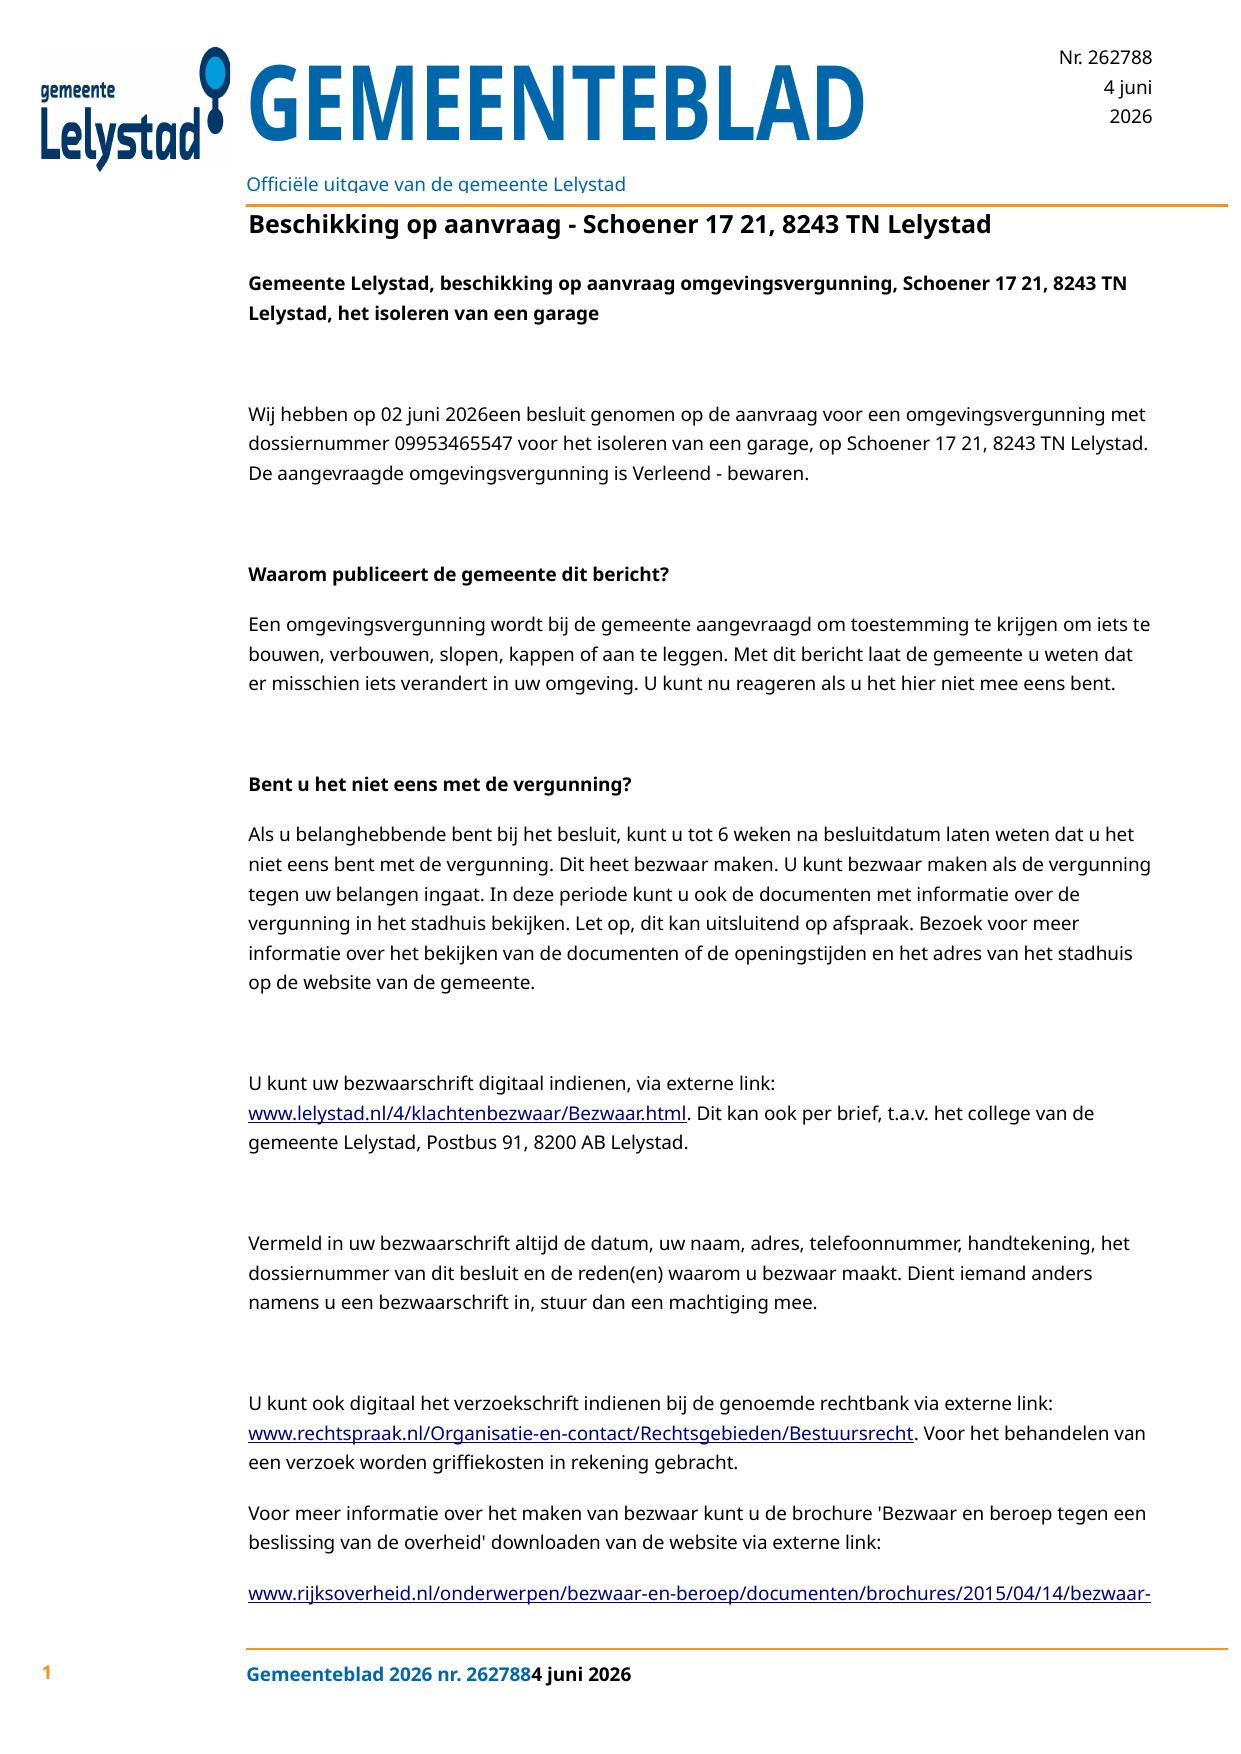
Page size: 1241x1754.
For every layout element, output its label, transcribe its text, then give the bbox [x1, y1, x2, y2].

text Bent u het niet eens met de vergunning? [248, 771, 1152, 797]
text www.rijksoverheid.nl/onderwerpen/bezwaar-en-beroep/documenten/brochures/2015/04/14/bezwaar- [248, 1580, 1152, 1606]
text Voor meer informatie over het maken van bezwaar kunt u de brochure 'Bezwaar en beroep tegen een beslissing van de overheid' downloaden van de website via externe link: [248, 1500, 1152, 1555]
text Wij hebben op 02 juni 2026een besluit genomen op de aanvraag voor een omgevingsvergunning met dossiernummer 09953465547 voor het isoleren van een garage, op Schoener 17 21, 8243 TN Lelystad. De aangevraagde omgevingsvergunning is Verleend - bewaren. [248, 401, 1152, 486]
text U kunt uw bezwaarschrift digitaal indienen, via externe link: www.lelystad.nl/4/klachtenbezwaar/Bezwaar.html. Dit kan ook per brief, t.a.v. het college van de gemeente Lelystad, Postbus 91, 8200 AB Lelystad. [248, 1070, 1152, 1155]
text Als u belanghebbende bent bij het besluit, kunt u tot 6 weken na besluitdatum laten weten dat u het niet eens bent met de vergunning. Dit heet bezwaar maken. U kunt bezwaar maken als de vergunning tegen uw belangen ingaat. In deze periode kunt u ook de documenten met informatie over de vergunning in het stadhuis bekijken. Let op, dit kan uitsluitend op afspraak. Bezoek voor meer informatie over het bekijken van de documenten of de openingstijden en het adres van het stadhuis op de website van de gemeente. [248, 822, 1152, 995]
picture [41, 47, 231, 172]
text Een omgevingsvergunning wordt bij de gemeente aangevraagd om toestemming te krijgen om iets te bouwen, verbouwen, slopen, kappen of aan te leggen. Met dit bericht laat de gemeente u weten dat er misschien iets verandert in uw omgeving. U kunt nu reageren als u het hier niet mee eens bent. [248, 611, 1152, 696]
text Waarom publiceert de gemeente dit bericht? [248, 561, 1152, 586]
text Vermeld in uw bezwaarschrift altijd de datum, uw naam, adres, telefoonnummer, handtekening, het dossiernummer van dit besluit en de reden(en) waarom u bezwaar maakt. Dient iemand anders namens u een bezwaarschrift in, stuur dan een machtiging mee. [248, 1230, 1152, 1315]
text Beschikking op aanvraag - Schoener 17 21, 8243 TN Lelystad [248, 207, 1152, 241]
text U kunt ook digitaal het verzoekschrift indienen bij de genoemde rechtbank via externe link: www.rechtspraak.nl/Organisatie-en-contact/Rechtsgebieden/Bestuursrecht. Voor het behandelen van een verzoek worden griffiekosten in rekening gebracht. [248, 1390, 1152, 1475]
text Gemeente Lelystad, beschikking op aanvraag omgevingsvergunning, Schoener 17 21, 8243 TN Lelystad, het isoleren van een garage [248, 270, 1152, 326]
